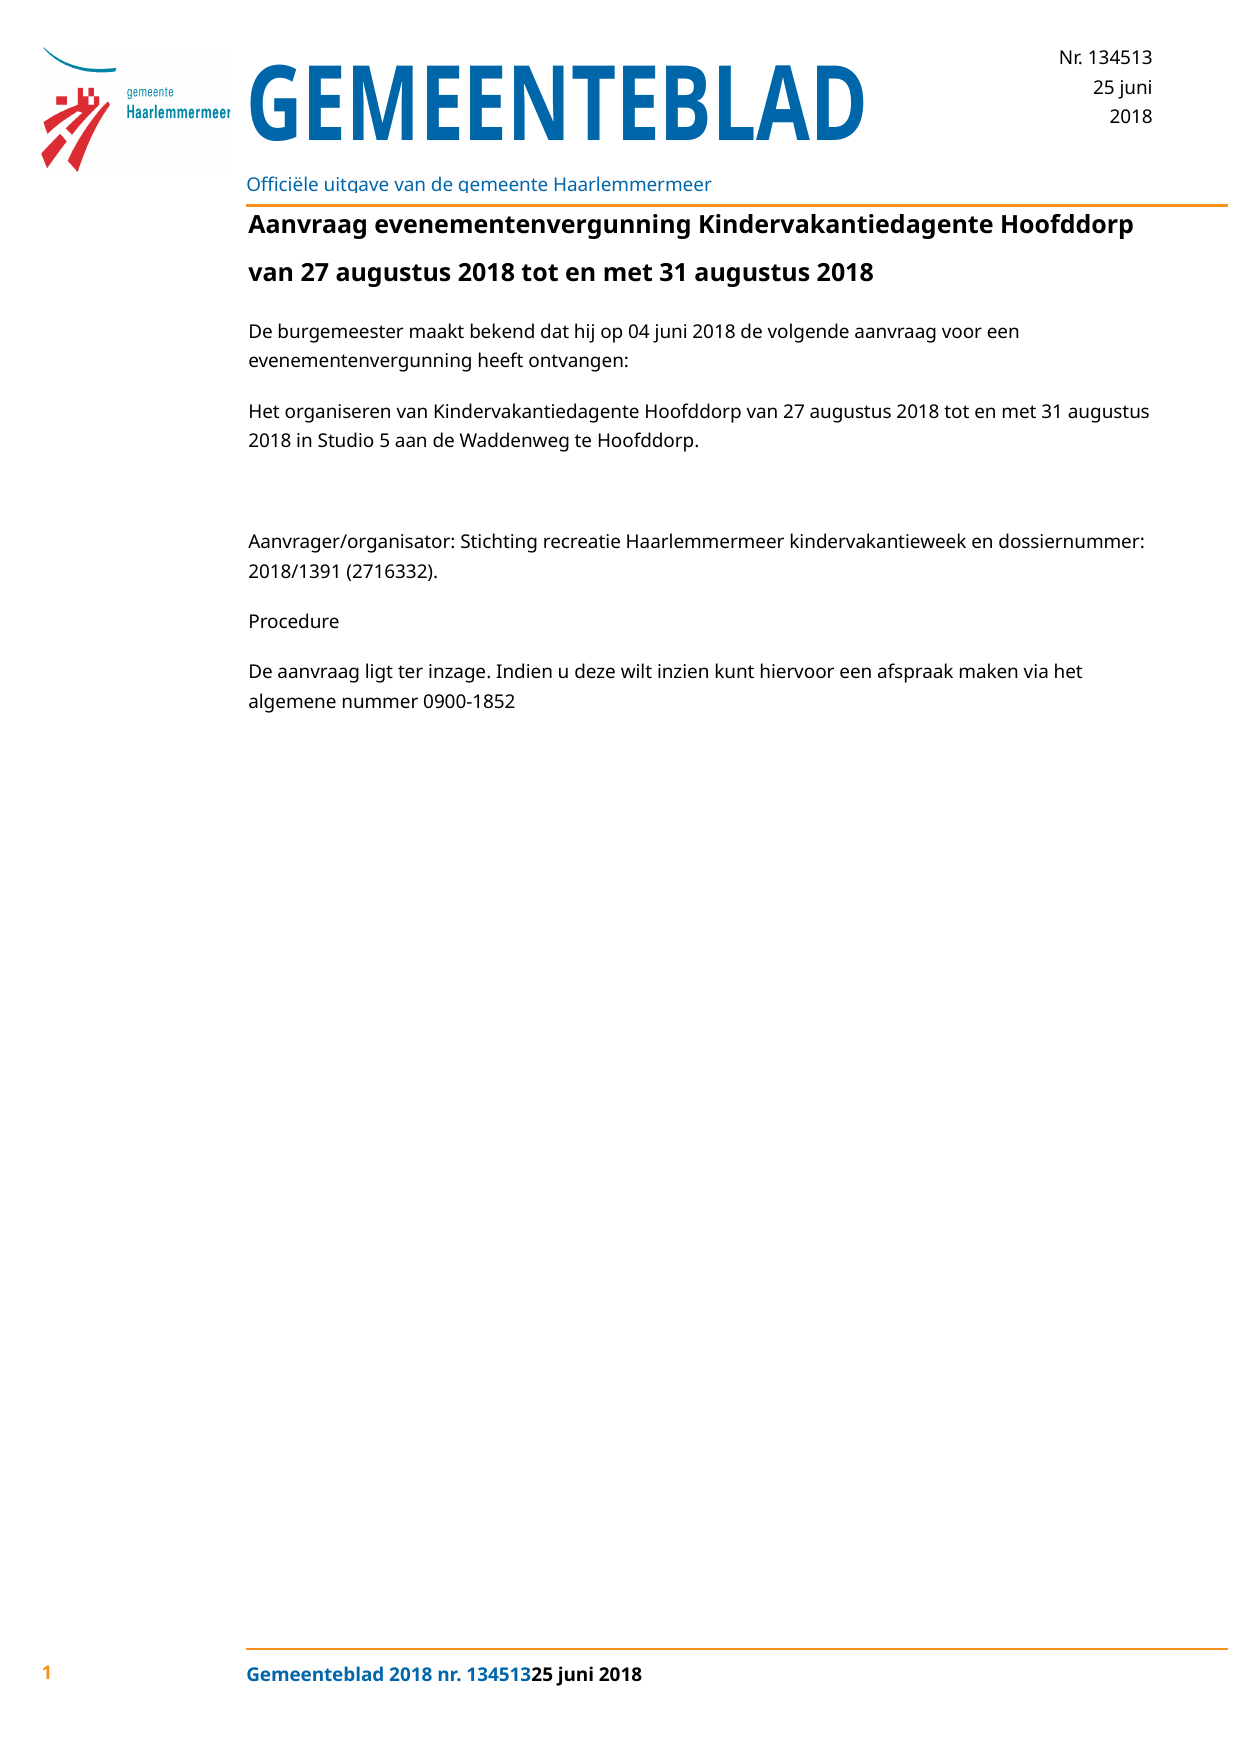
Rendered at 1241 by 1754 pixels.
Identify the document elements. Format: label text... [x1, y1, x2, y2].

text Aanvrager/organisator: Stichting recreatie Haarlemmermeer kindervakantieweek en dossiernummer: 2018/1391 (2716332). [248, 528, 1152, 584]
text Het organiseren van Kindervakantiedagente Hoofddorp van 27 augustus 2018 tot en met 31 augustus 2018 in Studio 5 aan de Waddenweg te Hoofddorp. [248, 398, 1152, 453]
text De burgemeester maakt bekend dat hij op 04 juni 2018 de volgende aanvraag voor een evenementenvergunning heeft ontvangen: [248, 318, 1152, 373]
text De aanvraag ligt ter inzage. Indien u deze wilt inzien kunt hiervoor een afspraak maken via het algemene nummer 0900-1852 [248, 659, 1152, 714]
text Aanvraag evenementenvergunning Kindervakantiedagente Hoofddorp van 27 augustus 2018 tot en met 31 augustus 2018 [248, 207, 1152, 288]
text Procedure [248, 608, 1152, 634]
picture [41, 47, 231, 172]
